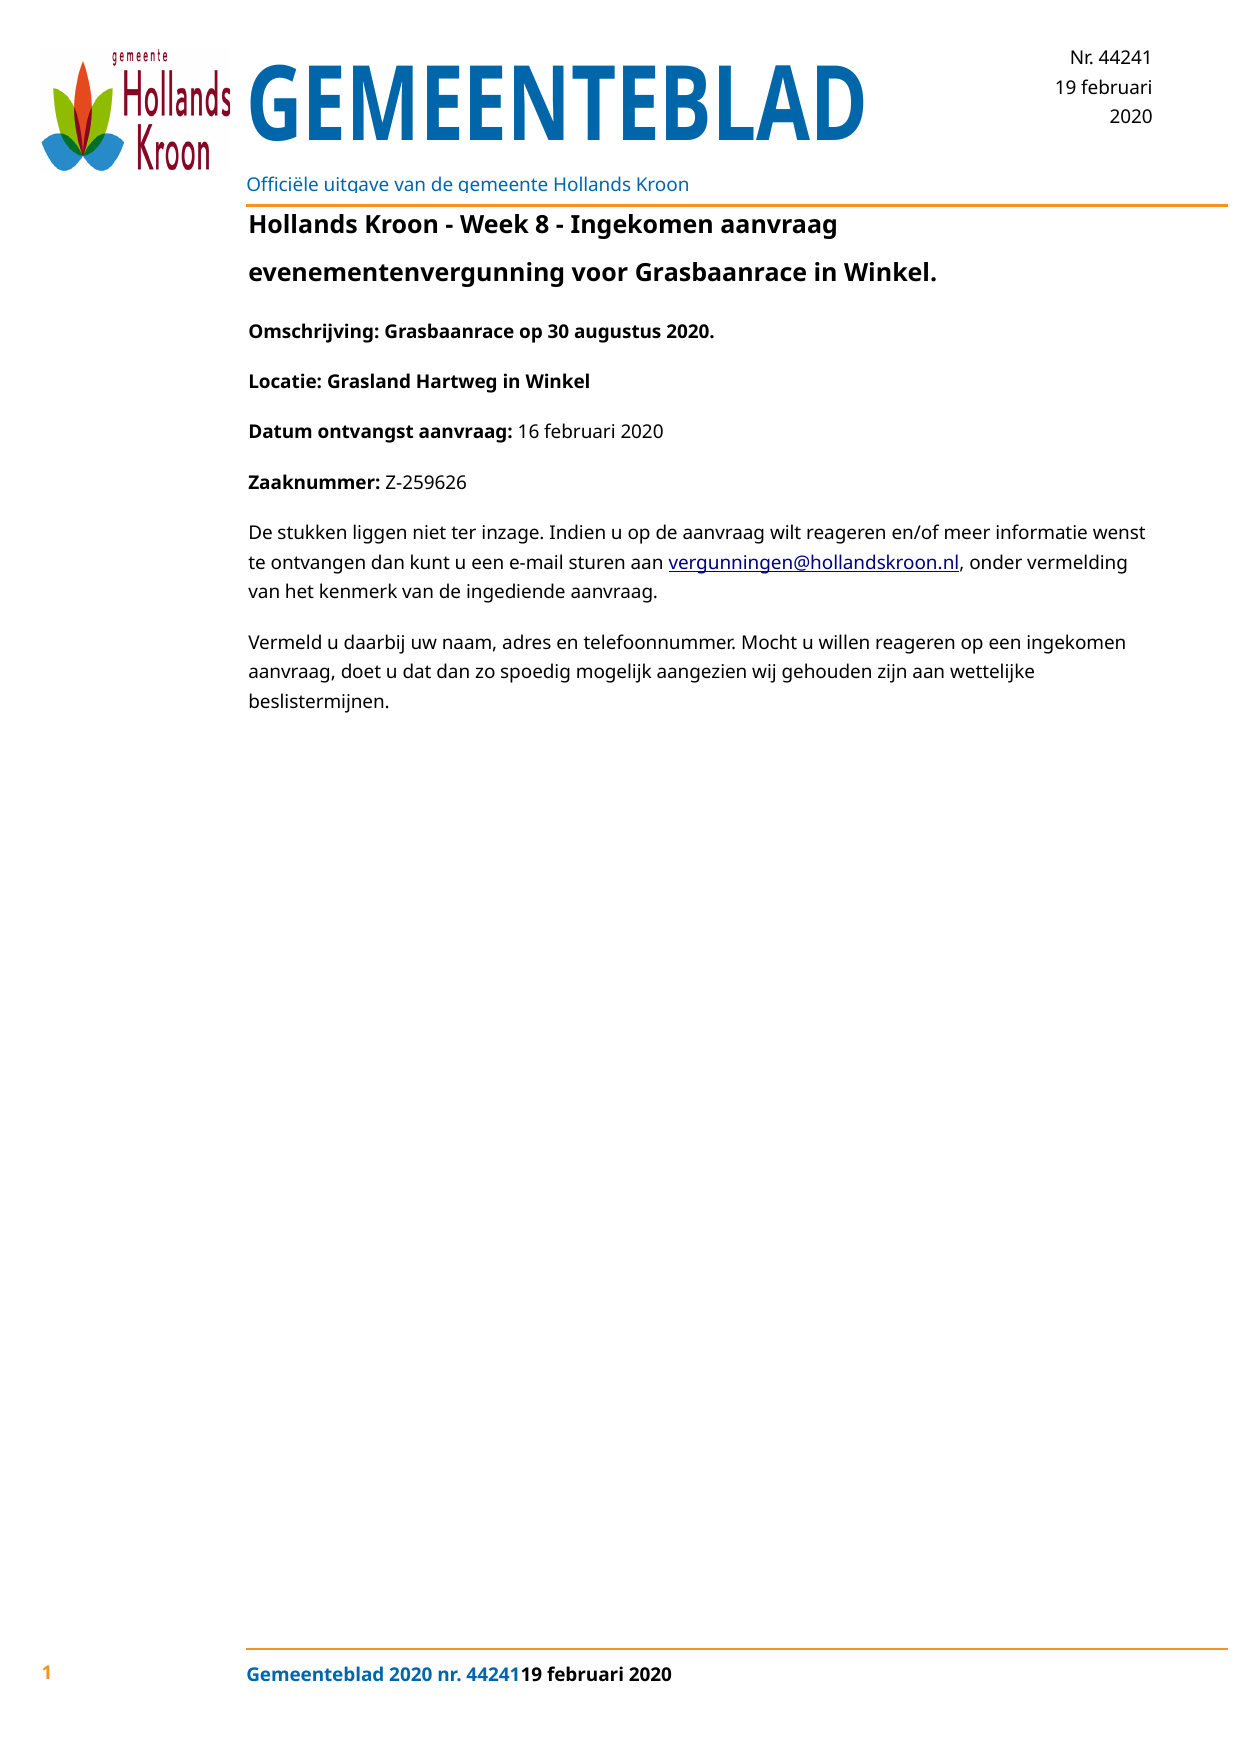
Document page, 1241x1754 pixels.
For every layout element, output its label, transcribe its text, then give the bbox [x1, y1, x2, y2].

text Locatie: Grasland Hartweg in Winkel [248, 368, 1152, 394]
text Zaaknummer: Z-259626 [248, 469, 1152, 495]
text De stukken liggen niet ter inzage. Indien u op de aanvraag wilt reageren en/of meer informatie wenst te ontvangen dan kunt u een e-mail sturen aan vergunningen@hollandskroon.nl, onder vermelding van het kenmerk van de ingediende aanvraag. [248, 519, 1152, 604]
text Vermeld u daarbij uw naam, adres en telefoonnummer. Mocht u willen reageren op een ingekomen aanvraag, doet u dat dan zo spoedig mogelijk aangezien wij gehouden zijn aan wettelijke beslistermijnen. [248, 629, 1152, 714]
text Hollands Kroon - Week 8 - Ingekomen aanvraag evenementenvergunning voor Grasbaanrace in Winkel. [248, 207, 1152, 288]
text Datum ontvangst aanvraag: 16 februari 2020 [248, 419, 1152, 444]
picture [41, 47, 231, 172]
text Omschrijving: Grasbaanrace op 30 augustus 2020. [248, 318, 1152, 344]
